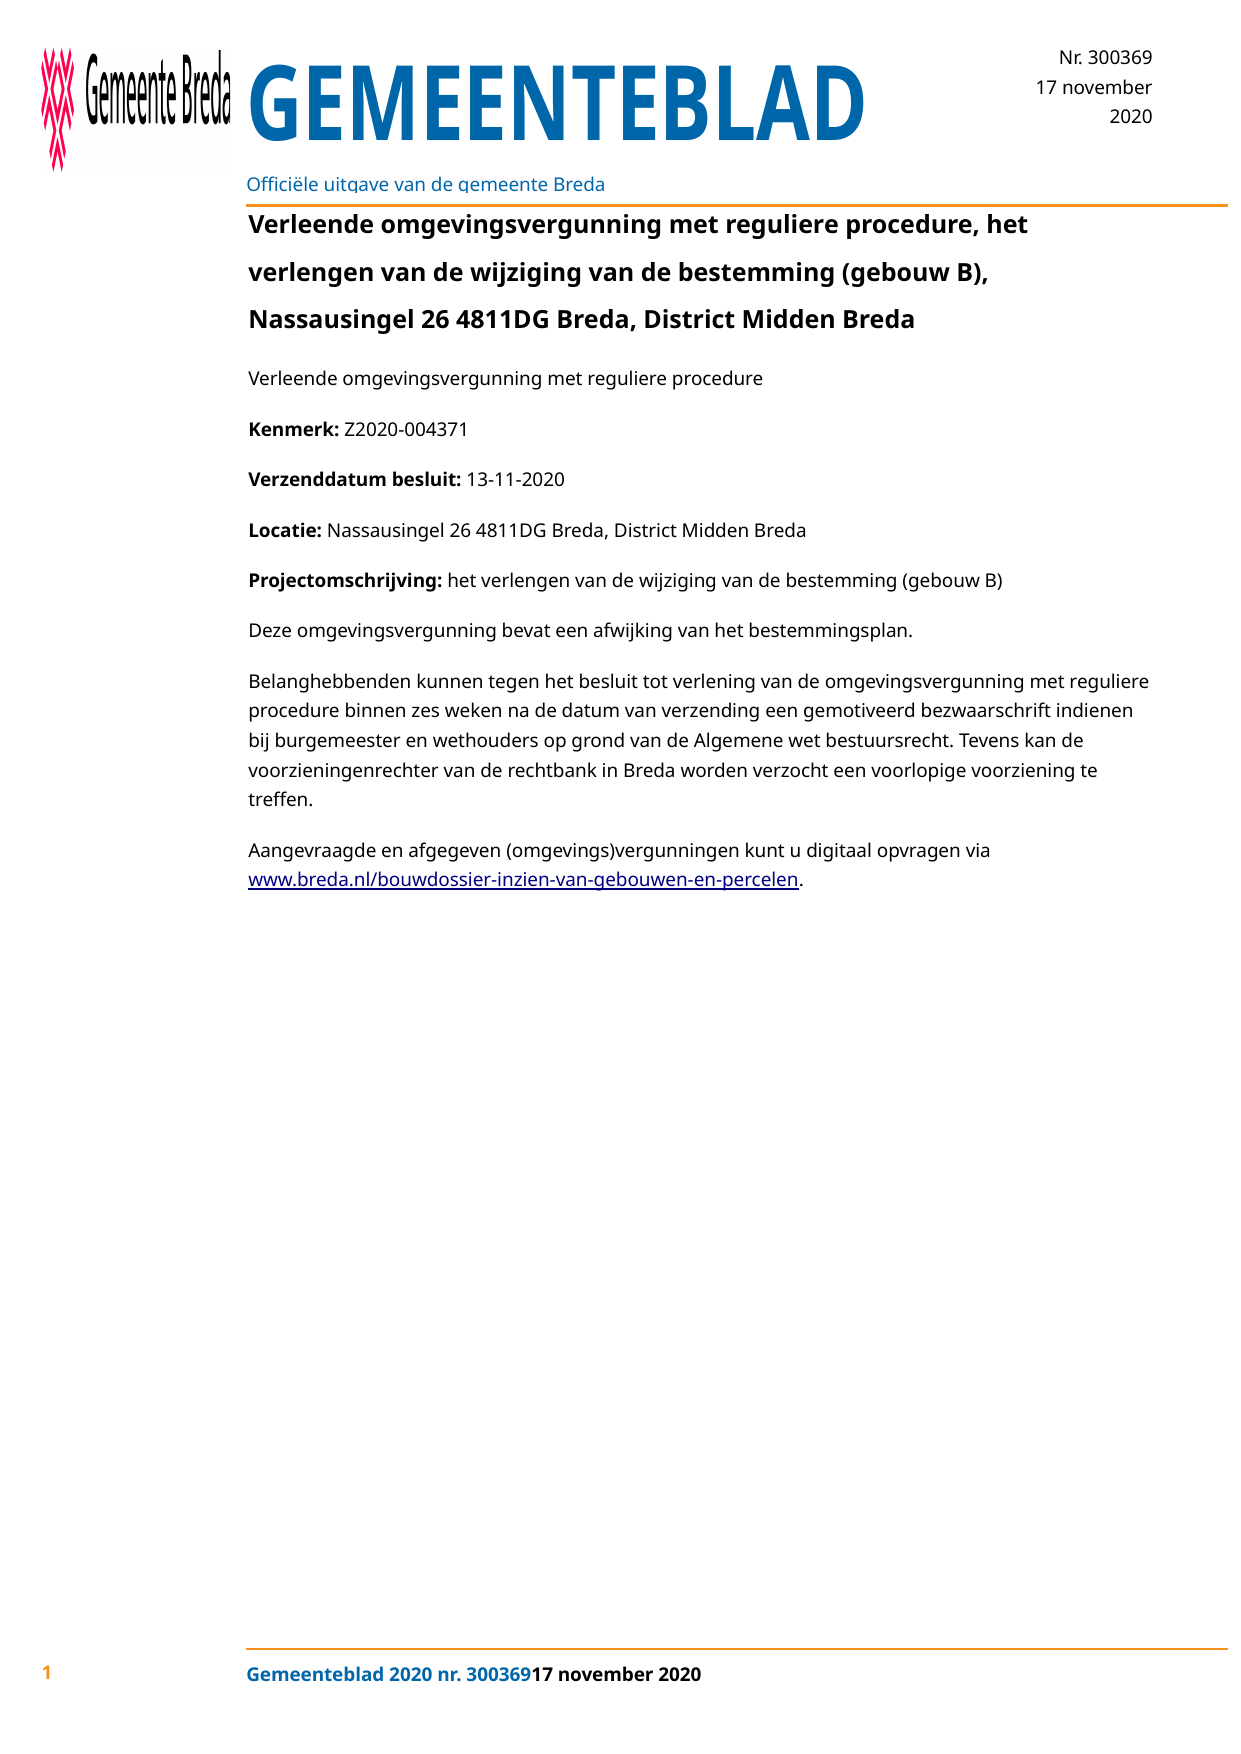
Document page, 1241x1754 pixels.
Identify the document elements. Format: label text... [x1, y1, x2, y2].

text Verzenddatum besluit: 13-11-2020 [248, 466, 1152, 492]
text Aangevraagde en afgegeven (omgevings)vergunningen kunt u digitaal opvragen via www.breda.nl/bouwdossier-inzien-van-gebouwen-en-percelen. [248, 837, 1152, 892]
text Deze omgevingsvergunning bevat een afwijking van het bestemmingsplan. [248, 618, 1152, 643]
picture [41, 47, 231, 172]
text Kenmerk: Z2020-004371 [248, 416, 1152, 442]
text Verleende omgevingsvergunning met reguliere procedure [248, 366, 1152, 391]
text Projectomschrijving: het verlengen van de wijziging van de bestemming (gebouw B) [248, 567, 1152, 593]
text Belanghebbenden kunnen tegen het besluit tot verlening van de omgevingsvergunning met reguliere procedure binnen zes weken na de datum van verzending een gemotiveerd bezwaarschrift indienen bij burgemeester en wethouders op grond van de Algemene wet bestuursrecht. Tevens kan de voorzieningenrechter van de rechtbank in Breda worden verzocht een voorlopige voorziening te treffen. [248, 668, 1152, 812]
text Locatie: Nassausingel 26 4811DG Breda, District Midden Breda [248, 517, 1152, 542]
text Verleende omgevingsvergunning met reguliere procedure, het verlengen van de wijziging van de bestemming (gebouw B), Nassausingel 26 4811DG Breda, District Midden Breda [248, 207, 1152, 336]
